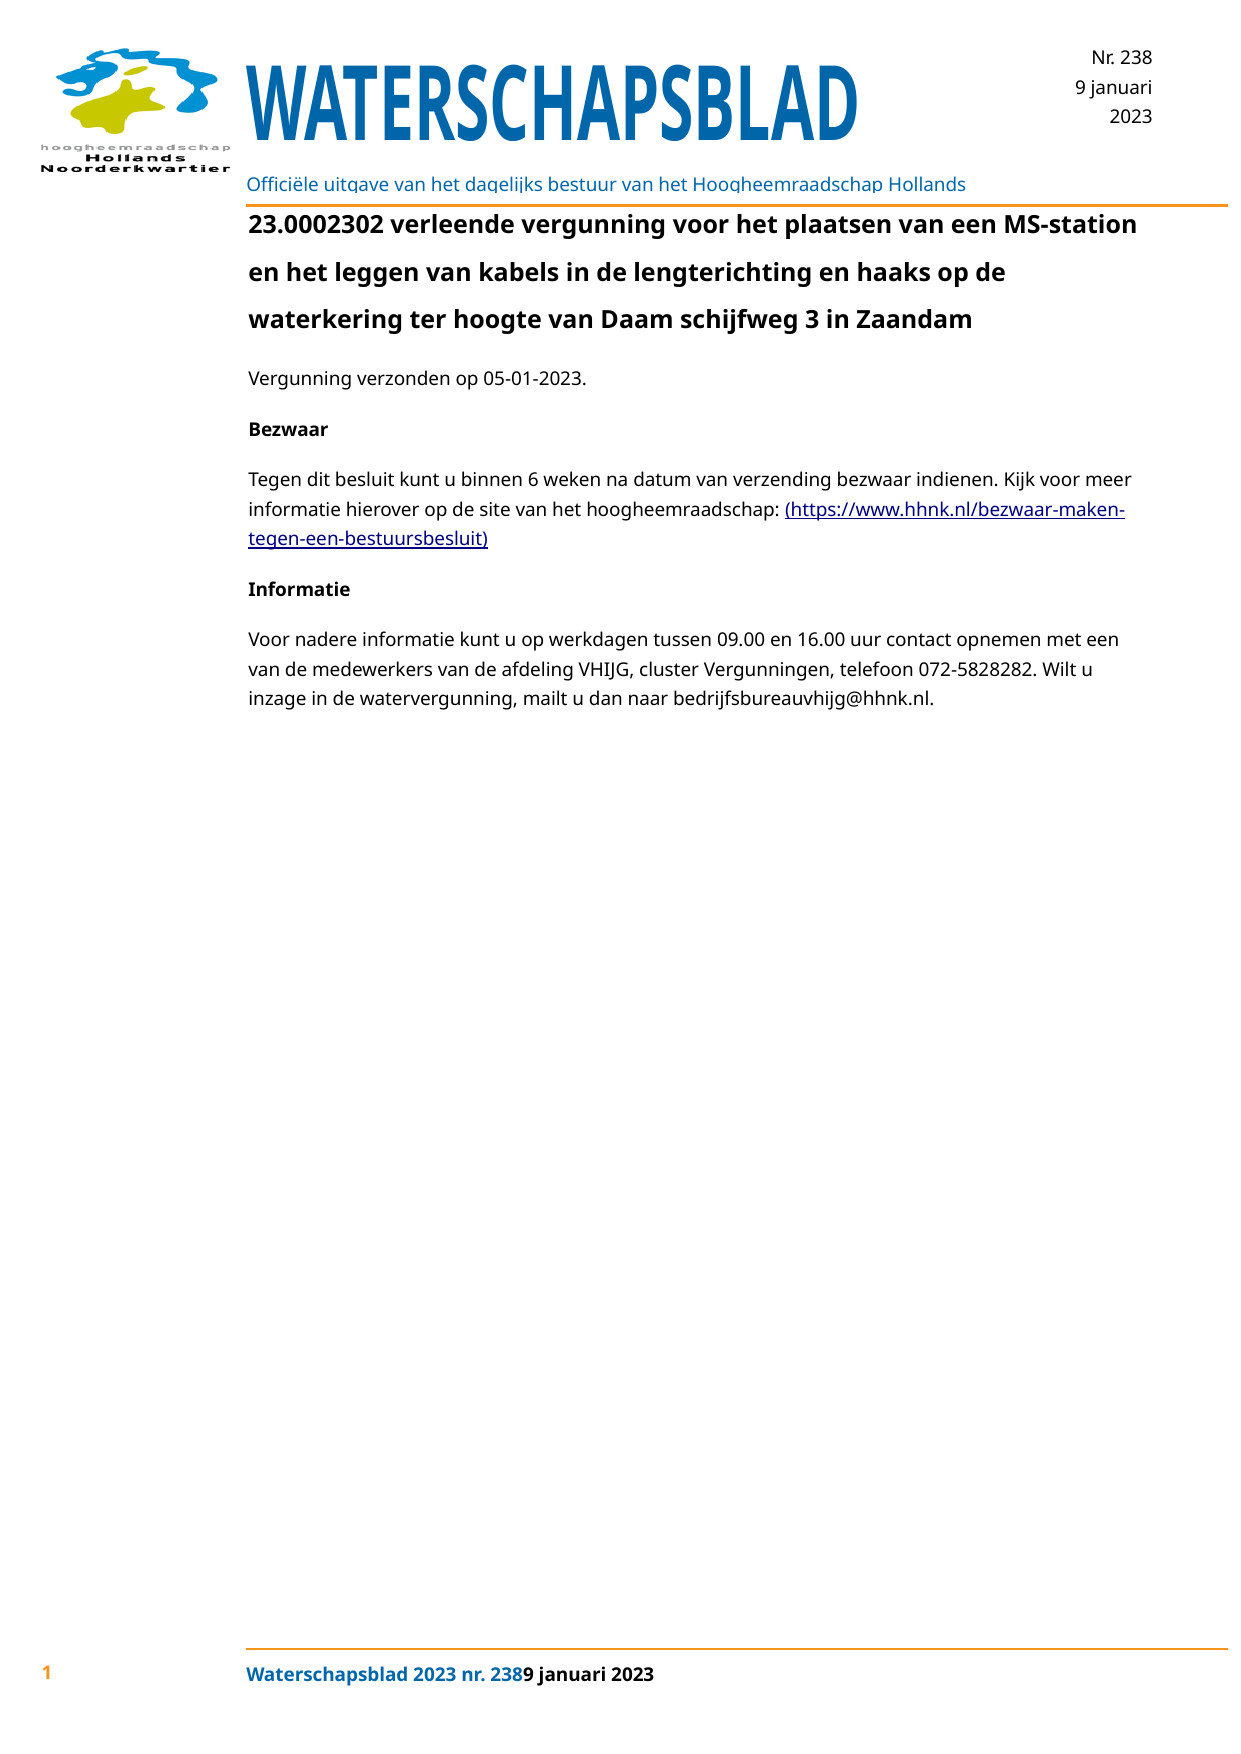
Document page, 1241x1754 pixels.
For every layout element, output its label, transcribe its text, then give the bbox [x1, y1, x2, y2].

text Informatie [248, 576, 1152, 602]
text Tegen dit besluit kunt u binnen 6 weken na datum van verzending bezwaar indienen. Kijk voor meer informatie hierover op de site van het hoogheemraadschap: (https://www.hhnk.nl/bezwaar-maken-tegen-een-bestuursbesluit) [248, 466, 1152, 551]
picture [41, 47, 231, 172]
text 23.0002302 verleende vergunning voor het plaatsen van een MS-station en het leggen van kabels in de lengterichting en haaks op de waterkering ter hoogte van Daam schijfweg 3 in Zaandam [248, 207, 1152, 336]
text Bezwaar [248, 416, 1152, 442]
text Voor nadere informatie kunt u op werkdagen tussen 09.00 en 16.00 uur contact opnemen met een van de medewerkers van de afdeling VHIJG, cluster Vergunningen, telefoon 072-5828282. Wilt u inzage in de watervergunning, mailt u dan naar bedrijfsbureauvhijg@hhnk.nl. [248, 626, 1152, 711]
text Vergunning verzonden op 05-01-2023. [248, 366, 1152, 391]
